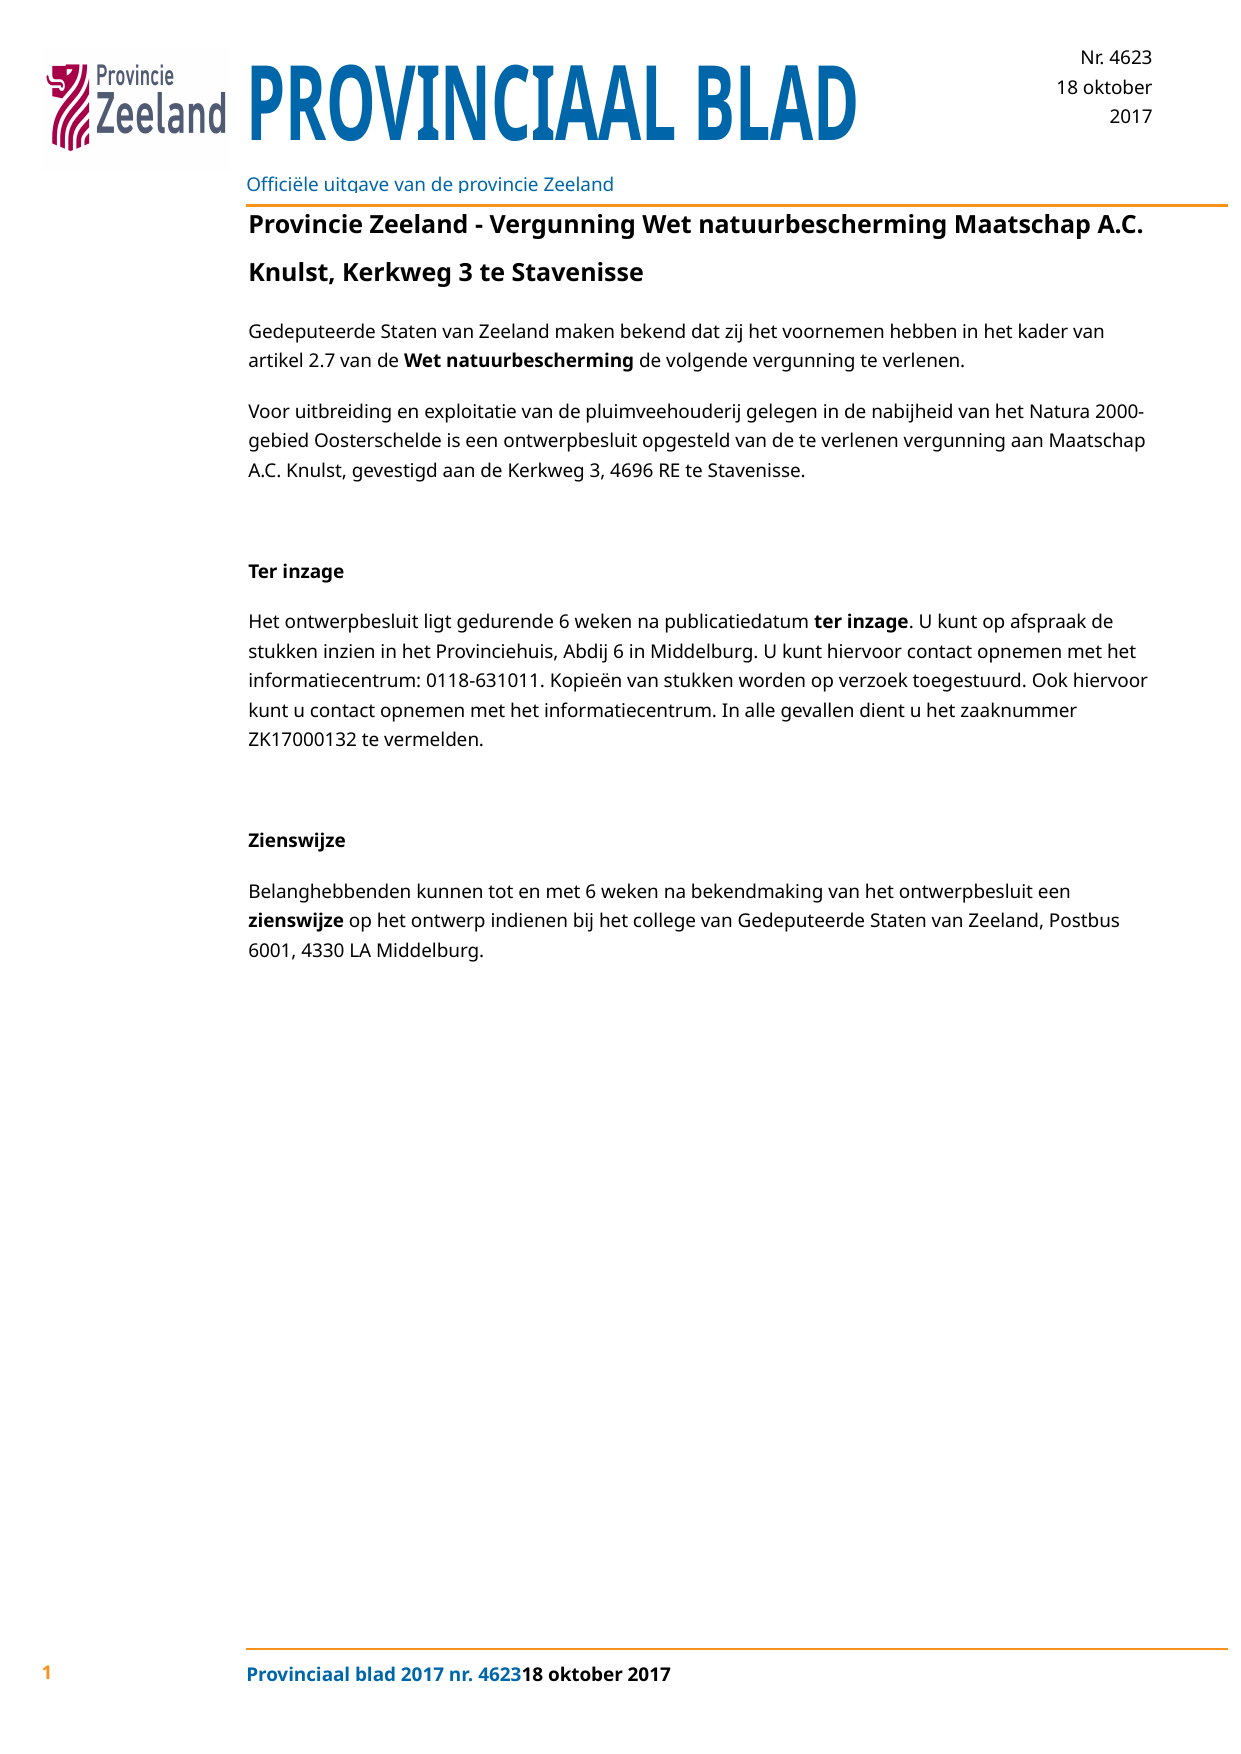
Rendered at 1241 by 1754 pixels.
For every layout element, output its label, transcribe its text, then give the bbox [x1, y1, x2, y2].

text Gedeputeerde Staten van Zeeland maken bekend dat zij het voornemen hebben in het kader van artikel 2.7 van de Wet natuurbescherming de volgende vergunning te verlenen. [248, 318, 1152, 373]
text Het ontwerpbesluit ligt gedurende 6 weken na publicatiedatum ter inzage. U kunt op afspraak de stukken inzien in het Provinciehuis, Abdij 6 in Middelburg. U kunt hiervoor contact opnemen met het informatiecentrum: 0118-631011. Kopieën van stukken worden op verzoek toegestuurd. Ook hiervoor kunt u contact opnemen met het informatiecentrum. In alle gevallen dient u het zaaknummer ZK17000132 te vermelden. [248, 608, 1152, 752]
text Zienswijze [248, 827, 1152, 853]
text Belanghebbenden kunnen tot en met 6 weken na bekendmaking van het ontwerpbesluit een zienswijze op het ontwerp indienen bij het college van Gedeputeerde Staten van Zeeland, Postbus 6001, 4330 LA Middelburg. [248, 878, 1152, 963]
picture [41, 47, 231, 172]
text Ter inzage [248, 558, 1152, 584]
text Provincie Zeeland - Vergunning Wet natuurbescherming Maatschap A.C. Knulst, Kerkweg 3 te Stavenisse [248, 207, 1152, 288]
text Voor uitbreiding en exploitatie van de pluimveehouderij gelegen in de nabijheid van het Natura 2000-gebied Oosterschelde is een ontwerpbesluit opgesteld van de te verlenen vergunning aan Maatschap A.C. Knulst, gevestigd aan de Kerkweg 3, 4696 RE te Stavenisse. [248, 398, 1152, 483]
